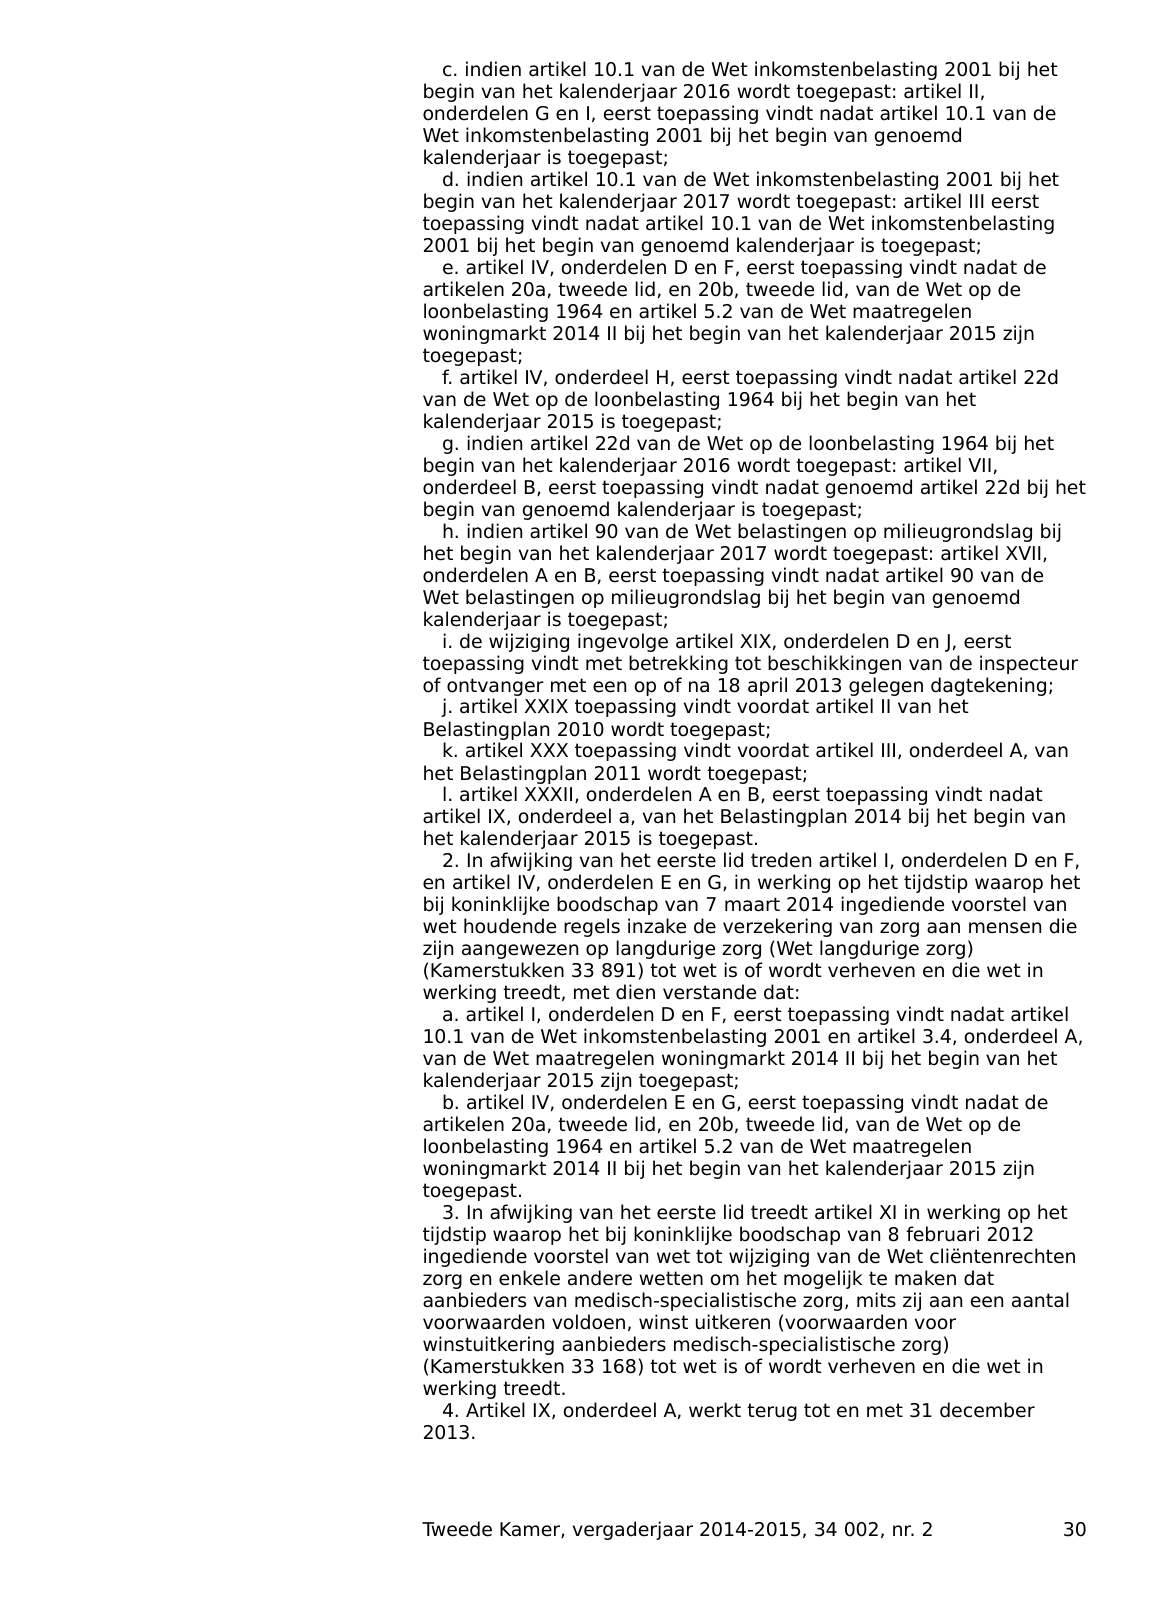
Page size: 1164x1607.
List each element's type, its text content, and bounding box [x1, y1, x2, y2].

text e. artikel IV, onderdelen D en F, eerst toepassing vindt nadat de artikelen 20a, tweede lid, en 20b, tweede lid, van de Wet op de loonbelasting 1964 en artikel 5.2 van de Wet maatregelen woningmarkt 2014 II bij het begin van het kalenderjaar 2015 zijn toegepast; [422, 257, 1087, 367]
text 4. Artikel IX, onderdeel A, werkt terug tot en met 31 december 2013. [422, 1400, 1087, 1444]
text d. indien artikel 10.1 van de Wet inkomstenbelasting 2001 bij het begin van het kalenderjaar 2017 wordt toegepast: artikel III eerst toepassing vindt nadat artikel 10.1 van de Wet inkomstenbelasting 2001 bij het begin van genoemd kalenderjaar is toegepast; [422, 169, 1087, 257]
text 3. In afwijking van het eerste lid treedt artikel XI in werking op het tijdstip waarop het bij koninklijke boodschap van 8 februari 2012 ingediende voorstel van wet tot wijziging van de Wet cliëntenrechten zorg en enkele andere wetten om het mogelijk te maken dat aanbieders van medisch-specialistische zorg, mits zij aan een aantal voorwaarden voldoen, winst uitkeren (voorwaarden voor winstuitkering aanbieders medisch-specialistische zorg) (Kamerstukken 33 168) tot wet is of wordt verheven en die wet in werking treedt. [422, 1202, 1087, 1400]
text k. artikel XXX toepassing vindt voordat artikel III, onderdeel A, van het Belastingplan 2011 wordt toegepast; [422, 740, 1087, 784]
text h. indien artikel 90 van de Wet belastingen op milieugrondslag bij het begin van het kalenderjaar 2017 wordt toegepast: artikel XVII, onderdelen A en B, eerst toepassing vindt nadat artikel 90 van de Wet belastingen op milieugrondslag bij het begin van genoemd kalenderjaar is toegepast; [422, 521, 1087, 631]
text f. artikel IV, onderdeel H, eerst toepassing vindt nadat artikel 22d van de Wet op de loonbelasting 1964 bij het begin van het kalenderjaar 2015 is toegepast; [422, 367, 1087, 433]
text c. indien artikel 10.1 van de Wet inkomstenbelasting 2001 bij het begin van het kalenderjaar 2016 wordt toegepast: artikel II, onderdelen G en I, eerst toepassing vindt nadat artikel 10.1 van de Wet inkomstenbelasting 2001 bij het begin van genoemd kalenderjaar is toegepast; [422, 59, 1087, 169]
text a. artikel I, onderdelen D en F, eerst toepassing vindt nadat artikel 10.1 van de Wet inkomstenbelasting 2001 en artikel 3.4, onderdeel A, van de Wet maatregelen woningmarkt 2014 II bij het begin van het kalenderjaar 2015 zijn toegepast; [422, 1004, 1087, 1092]
text l. artikel XXXII, onderdelen A en B, eerst toepassing vindt nadat artikel IX, onderdeel a, van het Belastingplan 2014 bij het begin van het kalenderjaar 2015 is toegepast. [422, 784, 1087, 850]
text 2. In afwijking van het eerste lid treden artikel I, onderdelen D en F, en artikel IV, onderdelen E en G, in werking op het tijdstip waarop het bij koninklijke boodschap van 7 maart 2014 ingediende voorstel van wet houdende regels inzake de verzekering van zorg aan mensen die zijn aangewezen op langdurige zorg (Wet langdurige zorg) (Kamerstukken 33 891) tot wet is of wordt verheven en die wet in werking treedt, met dien verstande dat: [422, 850, 1087, 1004]
text i. de wijziging ingevolge artikel XIX, onderdelen D en J, eerst toepassing vindt met betrekking tot beschikkingen van de inspecteur of ontvanger met een op of na 18 april 2013 gelegen dagtekening; [422, 631, 1087, 696]
text b. artikel IV, onderdelen E en G, eerst toepassing vindt nadat de artikelen 20a, tweede lid, en 20b, tweede lid, van de Wet op de loonbelasting 1964 en artikel 5.2 van de Wet maatregelen woningmarkt 2014 II bij het begin van het kalenderjaar 2015 zijn toegepast. [422, 1092, 1087, 1202]
text j. artikel XXIX toepassing vindt voordat artikel II van het Belastingplan 2010 wordt toegepast; [422, 696, 1087, 740]
text g. indien artikel 22d van de Wet op de loonbelasting 1964 bij het begin van het kalenderjaar 2016 wordt toegepast: artikel VII, onderdeel B, eerst toepassing vindt nadat genoemd artikel 22d bij het begin van genoemd kalenderjaar is toegepast; [422, 433, 1087, 521]
